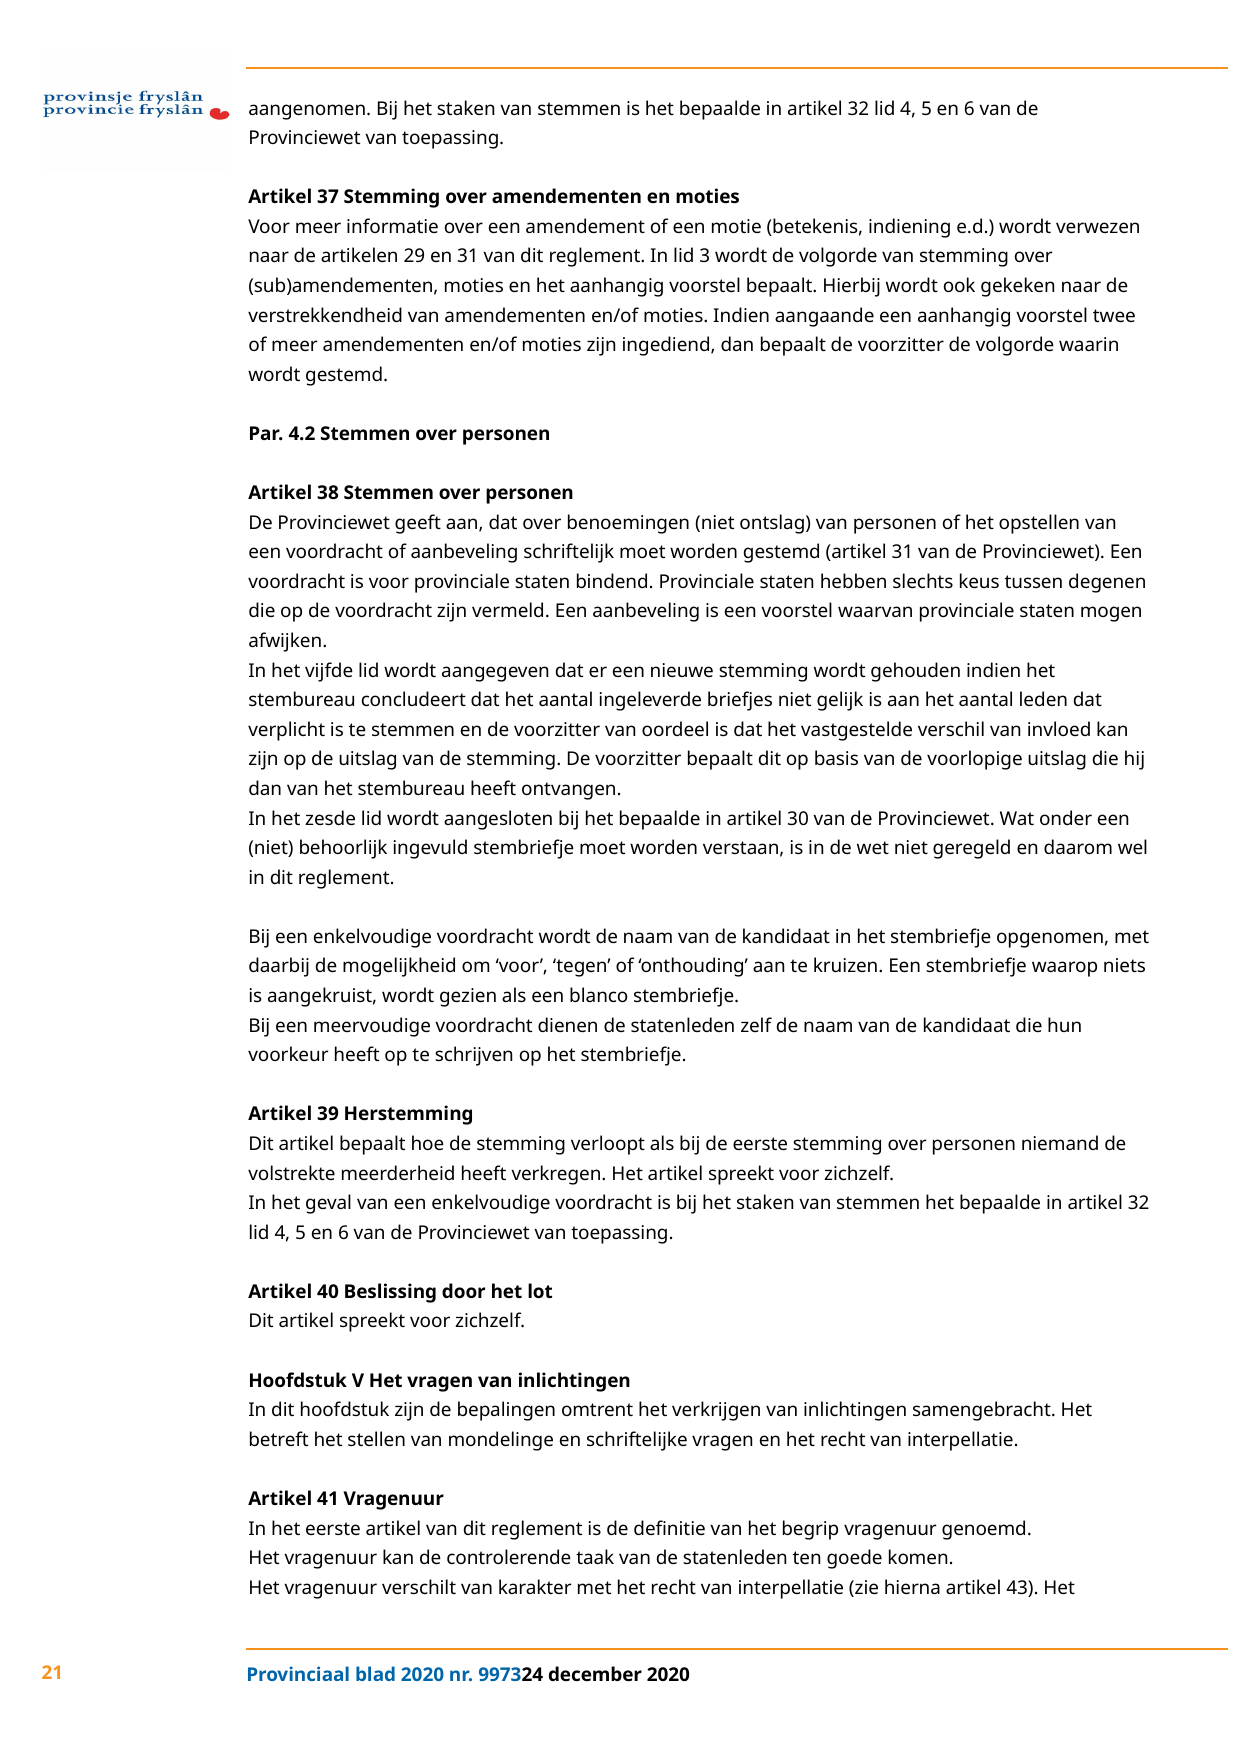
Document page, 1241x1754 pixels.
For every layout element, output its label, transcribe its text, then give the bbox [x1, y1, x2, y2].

text Bij een enkelvoudige voordracht wordt de naam van de kandidaat in het stembriefje opgenomen, met daarbij de mogelijkheid om ‘voor’, ‘tegen’ of ‘onthouding’ aan te kruizen. Een stembriefje waarop niets is aangekruist, wordt gezien als een blanco stembriefje. [248, 923, 1152, 1008]
text Artikel 40 Beslissing door het lot [248, 1278, 1152, 1304]
text Par. 4.2 Stemmen over personen [248, 420, 1152, 446]
picture [41, 47, 231, 172]
text Artikel 39 Herstemming [248, 1101, 1152, 1126]
text Bij een meervoudige voordracht dienen de statenleden zelf de naam van de kandidaat die hun voorkeur heeft op te schrijven op het stembriefje. [248, 1012, 1152, 1067]
text De Provinciewet geeft aan, dat over benoemingen (niet ontslag) van personen of het opstellen van een voordracht of aanbeveling schriftelijk moet worden gestemd (artikel 31 van de Provinciewet). Een voordracht is voor provinciale staten bindend. Provinciale staten hebben slechts keus tussen degenen die op de voordracht zijn vermeld. Een aanbeveling is een voorstel waarvan provinciale staten mogen afwijken. [248, 509, 1152, 653]
text Dit artikel bepaalt hoe de stemming verloopt als bij de eerste stemming over personen niemand de volstrekte meerderheid heeft verkregen. Het artikel spreekt voor zichzelf. [248, 1130, 1152, 1186]
text Hoofdstuk V Het vragen van inlichtingen [248, 1367, 1152, 1393]
text Het vragenuur verschilt van karakter met het recht van interpellatie (zie hierna artikel 43). Het [248, 1574, 1152, 1600]
text aangenomen. Bij het staken van stemmen is het bepaalde in artikel 32 lid 4, 5 en 6 van de Provinciewet van toepassing. [248, 95, 1152, 150]
text Voor meer informatie over een amendement of een motie (betekenis, indiening e.d.) wordt verwezen naar de artikelen 29 en 31 van dit reglement. In lid 3 wordt de volgorde van stemming over (sub)amendementen, moties en het aanhangig voorstel bepaalt. Hierbij wordt ook gekeken naar de verstrekkendheid van amendementen en/of moties. Indien aangaande een aanhangig voorstel twee of meer amendementen en/of moties zijn ingediend, dan bepaalt de voorzitter de volgorde waarin wordt gestemd. [248, 213, 1152, 387]
text In het geval van een enkelvoudige voordracht is bij het staken van stemmen het bepaalde in artikel 32 lid 4, 5 en 6 van de Provinciewet van toepassing. [248, 1189, 1152, 1245]
text betreft het stellen van mondelinge en schriftelijke vragen en het recht van interpellatie. [248, 1426, 1152, 1452]
text Het vragenuur kan de controlerende taak van de statenleden ten goede komen. [248, 1544, 1152, 1570]
text Artikel 37 Stemming over amendementen en moties [248, 183, 1152, 209]
text In dit hoofdstuk zijn de bepalingen omtrent het verkrijgen van inlichtingen samengebracht. Het [248, 1396, 1152, 1422]
text Artikel 41 Vragenuur [248, 1485, 1152, 1511]
text In het vijfde lid wordt aangegeven dat er een nieuwe stemming wordt gehouden indien het stembureau concludeert dat het aantal ingeleverde briefjes niet gelijk is aan het aantal leden dat verplicht is te stemmen en de voorzitter van oordeel is dat het vastgestelde verschil van invloed kan zijn op de uitslag van de stemming. De voorzitter bepaalt dit op basis van de voorlopige uitslag die hij dan van het stembureau heeft ontvangen. [248, 657, 1152, 801]
text Dit artikel spreekt voor zichzelf. [248, 1308, 1152, 1333]
text Artikel 38 Stemmen over personen [248, 479, 1152, 505]
text In het zesde lid wordt aangesloten bij het bepaalde in artikel 30 van de Provinciewet. Wat onder een (niet) behoorlijk ingevuld stembriefje moet worden verstaan, is in de wet niet geregeld en daarom wel in dit reglement. [248, 805, 1152, 890]
text In het eerste artikel van dit reglement is de definitie van het begrip vragenuur genoemd. [248, 1515, 1152, 1541]
